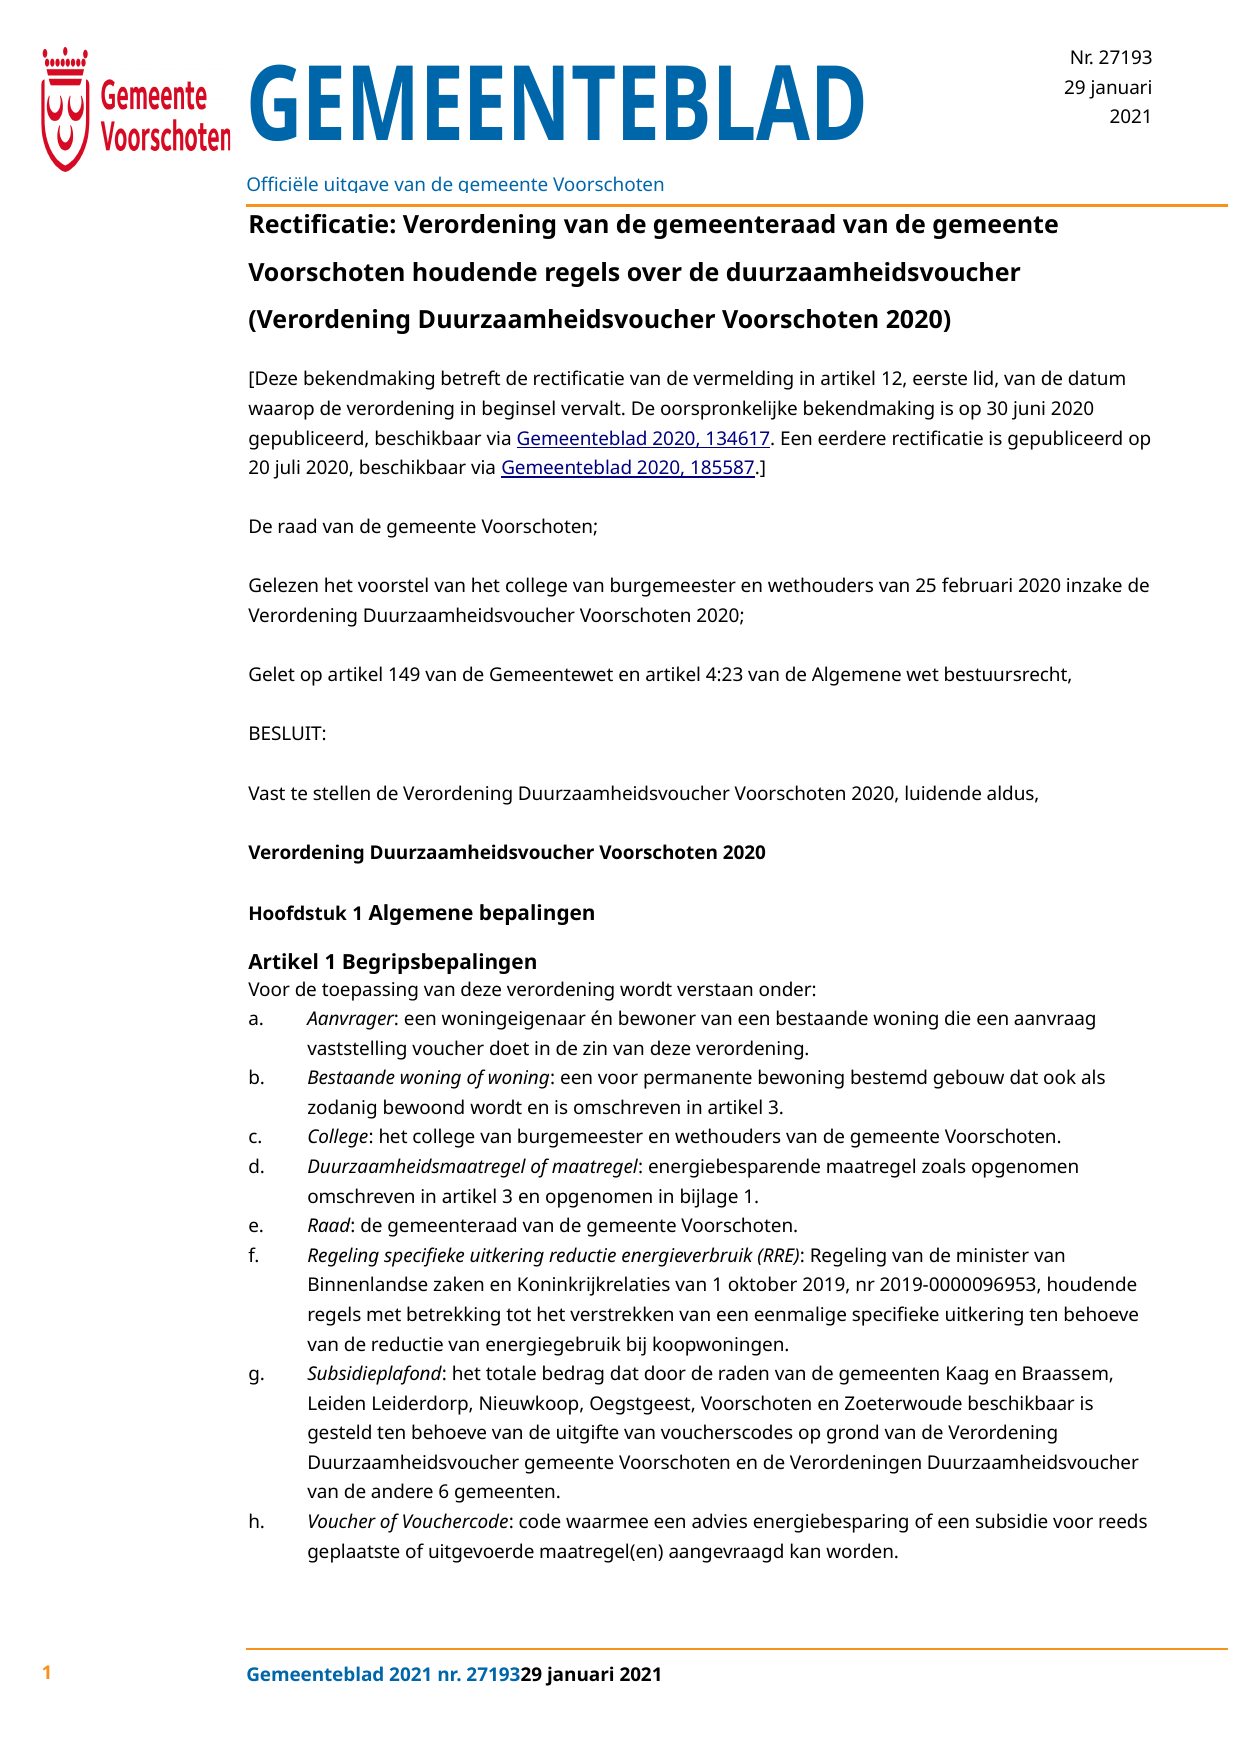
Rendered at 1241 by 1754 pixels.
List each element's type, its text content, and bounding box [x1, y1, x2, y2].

list Raad: de gemeenteraad van de gemeente Voorschoten. [248, 1212, 1152, 1238]
text [Deze bekendmaking betreft de rectificatie van de vermelding in artikel 12, eerste lid, van de datum waarop de verordening in beginsel vervalt. De oorspronkelijke bekendmaking is op 30 juni 2020 gepubliceerd, beschikbaar via Gemeenteblad 2020, 134617. Een eerdere rectificatie is gepubliceerd op 20 juli 2020, beschikbaar via Gemeenteblad 2020, 185587.] [248, 366, 1152, 480]
list Subsidieplafond: het totale bedrag dat door de raden van de gemeenten Kaag en Braassem, Leiden Leiderdorp, Nieuwkoop, Oegstgeest, Voorschoten en Zoeterwoude beschikbaar is gesteld ten behoeve van de uitgifte van voucherscodes op grond van de Verordening Duurzaamheidsvoucher gemeente Voorschoten en de Verordeningen Duurzaamheidsvoucher van de andere 6 gemeenten. [248, 1360, 1152, 1504]
list Regeling specifieke uitkering reductie energieverbruik (RRE): Regeling van de minister van Binnenlandse zaken en Koninkrijkrelaties van 1 oktober 2019, nr 2019-0000096953, houdende regels met betrekking tot het verstrekken van een eenmalige specifieke uitkering ten behoeve van de reductie van energiegebruik bij koopwoningen. [248, 1242, 1152, 1356]
text Voor de toepassing van deze verordening wordt verstaan onder: [248, 976, 1152, 1001]
list Duurzaamheidsmaatregel of maatregel: energiebesparende maatregel zoals opgenomen omschreven in artikel 3 en opgenomen in bijlage 1. [248, 1153, 1152, 1208]
text Hoofdstuk 1 Algemene bepalingen [248, 898, 1152, 926]
list Voucher of Vouchercode: code waarmee een advies energiebesparing of een subsidie voor reeds geplaatste of uitgevoerde maatregel(en) aangevraagd kan worden. [248, 1508, 1152, 1563]
list Aanvrager: een woningeigenaar én bewoner van een bestaande woning die een aanvraag vaststelling voucher doet in de zin van deze verordening. [248, 1005, 1152, 1061]
text Artikel 1 Begripsbepalingen [248, 947, 1152, 976]
text Gelet op artikel 149 van de Gemeentewet en artikel 4:23 van de Algemene wet bestuursrecht, [248, 661, 1152, 687]
text Verordening Duurzaamheidsvoucher Voorschoten 2020 [248, 839, 1152, 864]
text BESLUIT: [248, 721, 1152, 746]
text Vast te stellen de Verordening Duurzaamheidsvoucher Voorschoten 2020, luidende aldus, [248, 780, 1152, 805]
text Gelezen het voorstel van het college van burgemeester en wethouders van 25 februari 2020 inzake de Verordening Duurzaamheidsvoucher Voorschoten 2020; [248, 573, 1152, 628]
text De raad van de gemeente Voorschoten; [248, 513, 1152, 539]
list Bestaande woning of woning: een voor permanente bewoning bestemd gebouw dat ook als zodanig bewoond wordt en is omschreven in artikel 3. [248, 1064, 1152, 1120]
picture [41, 47, 231, 172]
list College: het college van burgemeester en wethouders van de gemeente Voorschoten. [248, 1124, 1152, 1149]
text Rectificatie: Verordening van de gemeenteraad van de gemeente Voorschoten houdende regels over de duurzaamheidsvoucher (Verordening Duurzaamheidsvoucher Voorschoten 2020) [248, 207, 1152, 336]
